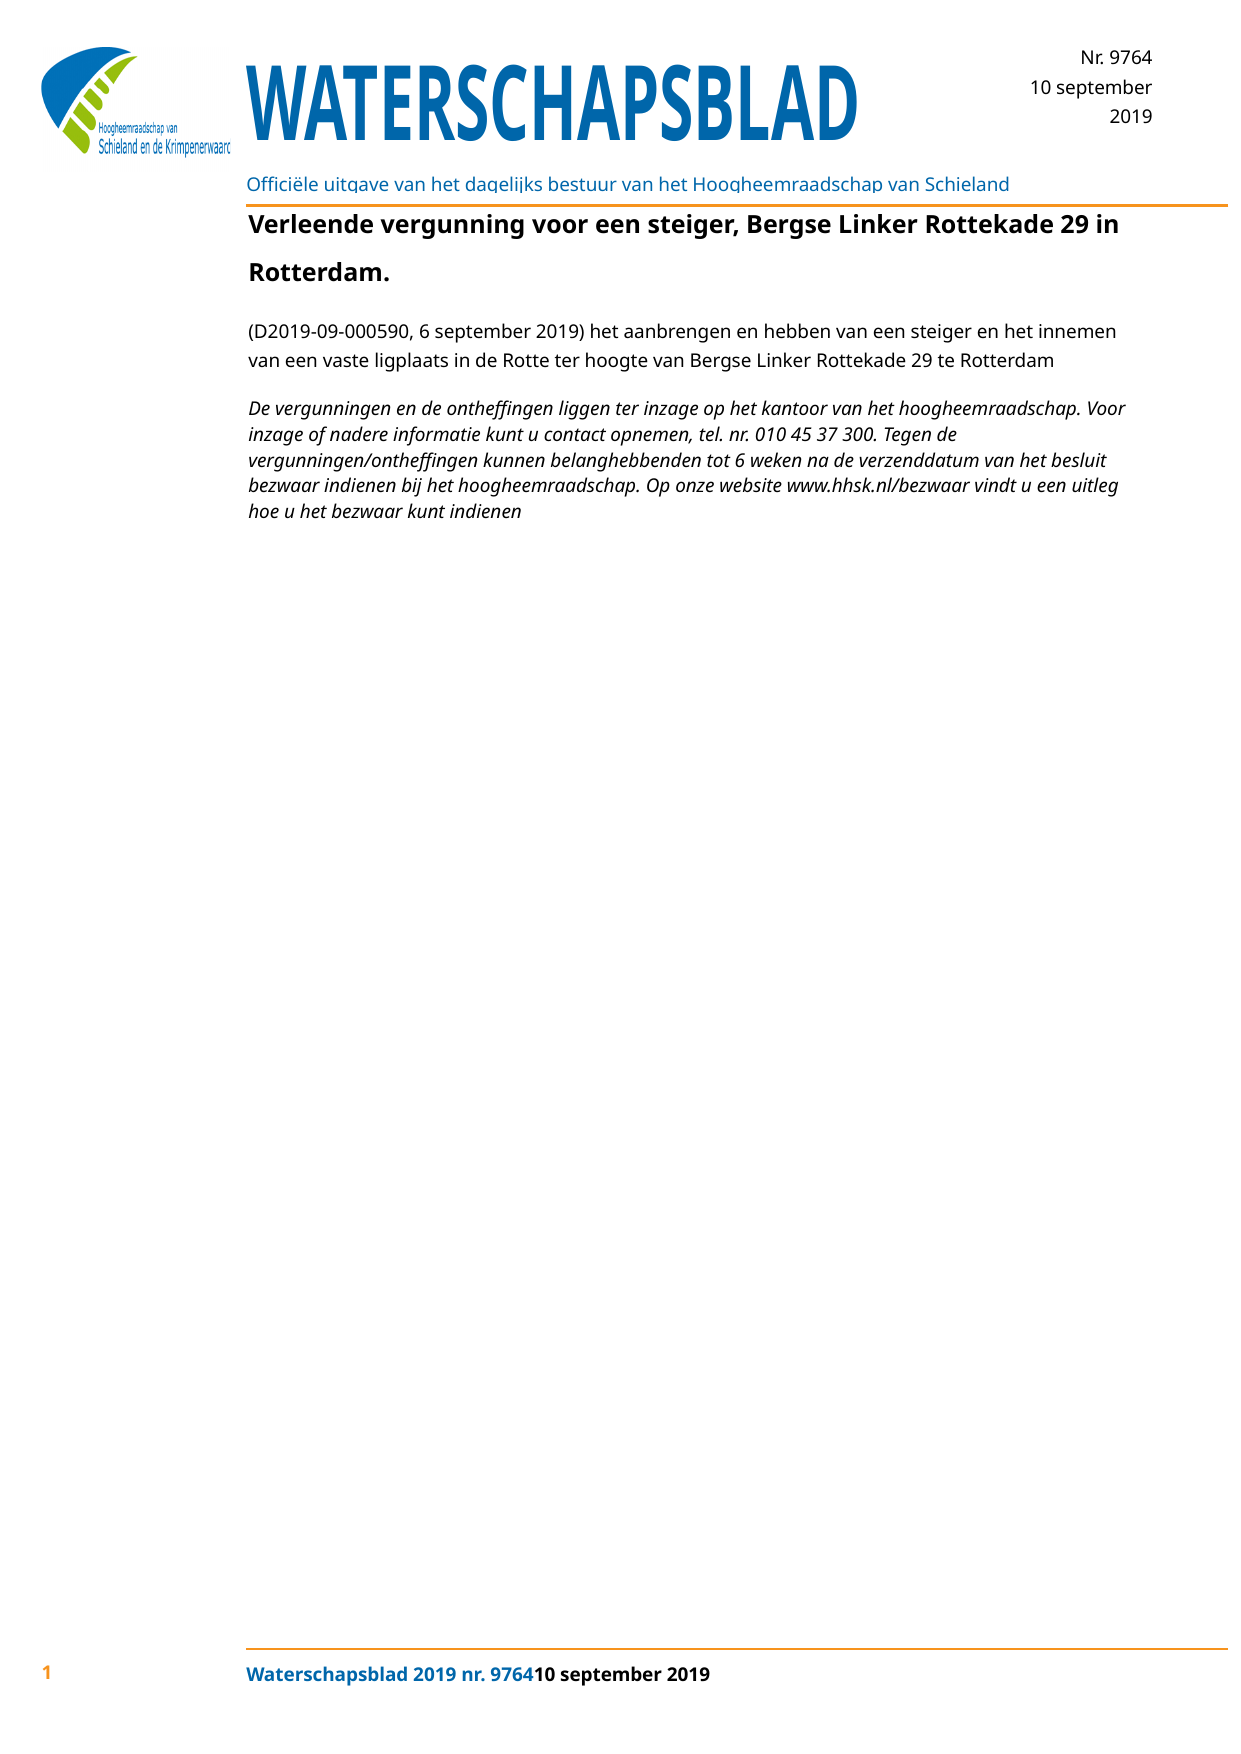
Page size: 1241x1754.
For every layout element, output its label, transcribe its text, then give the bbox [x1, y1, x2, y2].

text Verleende vergunning voor een steiger, Bergse Linker Rottekade 29 in Rotterdam. [248, 207, 1152, 288]
text De vergunningen en de ontheffingen liggen ter inzage op het kantoor van het hoogheemraadschap. Voor inzage of nadere informatie kunt u contact opnemen, tel. nr. 010 45 37 300. Tegen de vergunningen/ontheffingen kunnen belanghebbenden tot 6 weken na de verzenddatum van het besluit bezwaar indienen bij het hoogheemraadschap. Op onze website www.hhsk.nl/bezwaar vindt u een uitleg hoe u het bezwaar kunt indienen [248, 395, 1152, 524]
text (D2019-09-000590, 6 september 2019) het aanbrengen en hebben van een steiger en het innemen van een vaste ligplaats in de Rotte ter hoogte van Bergse Linker Rottekade 29 te Rotterdam [248, 318, 1152, 373]
picture [41, 47, 231, 172]
